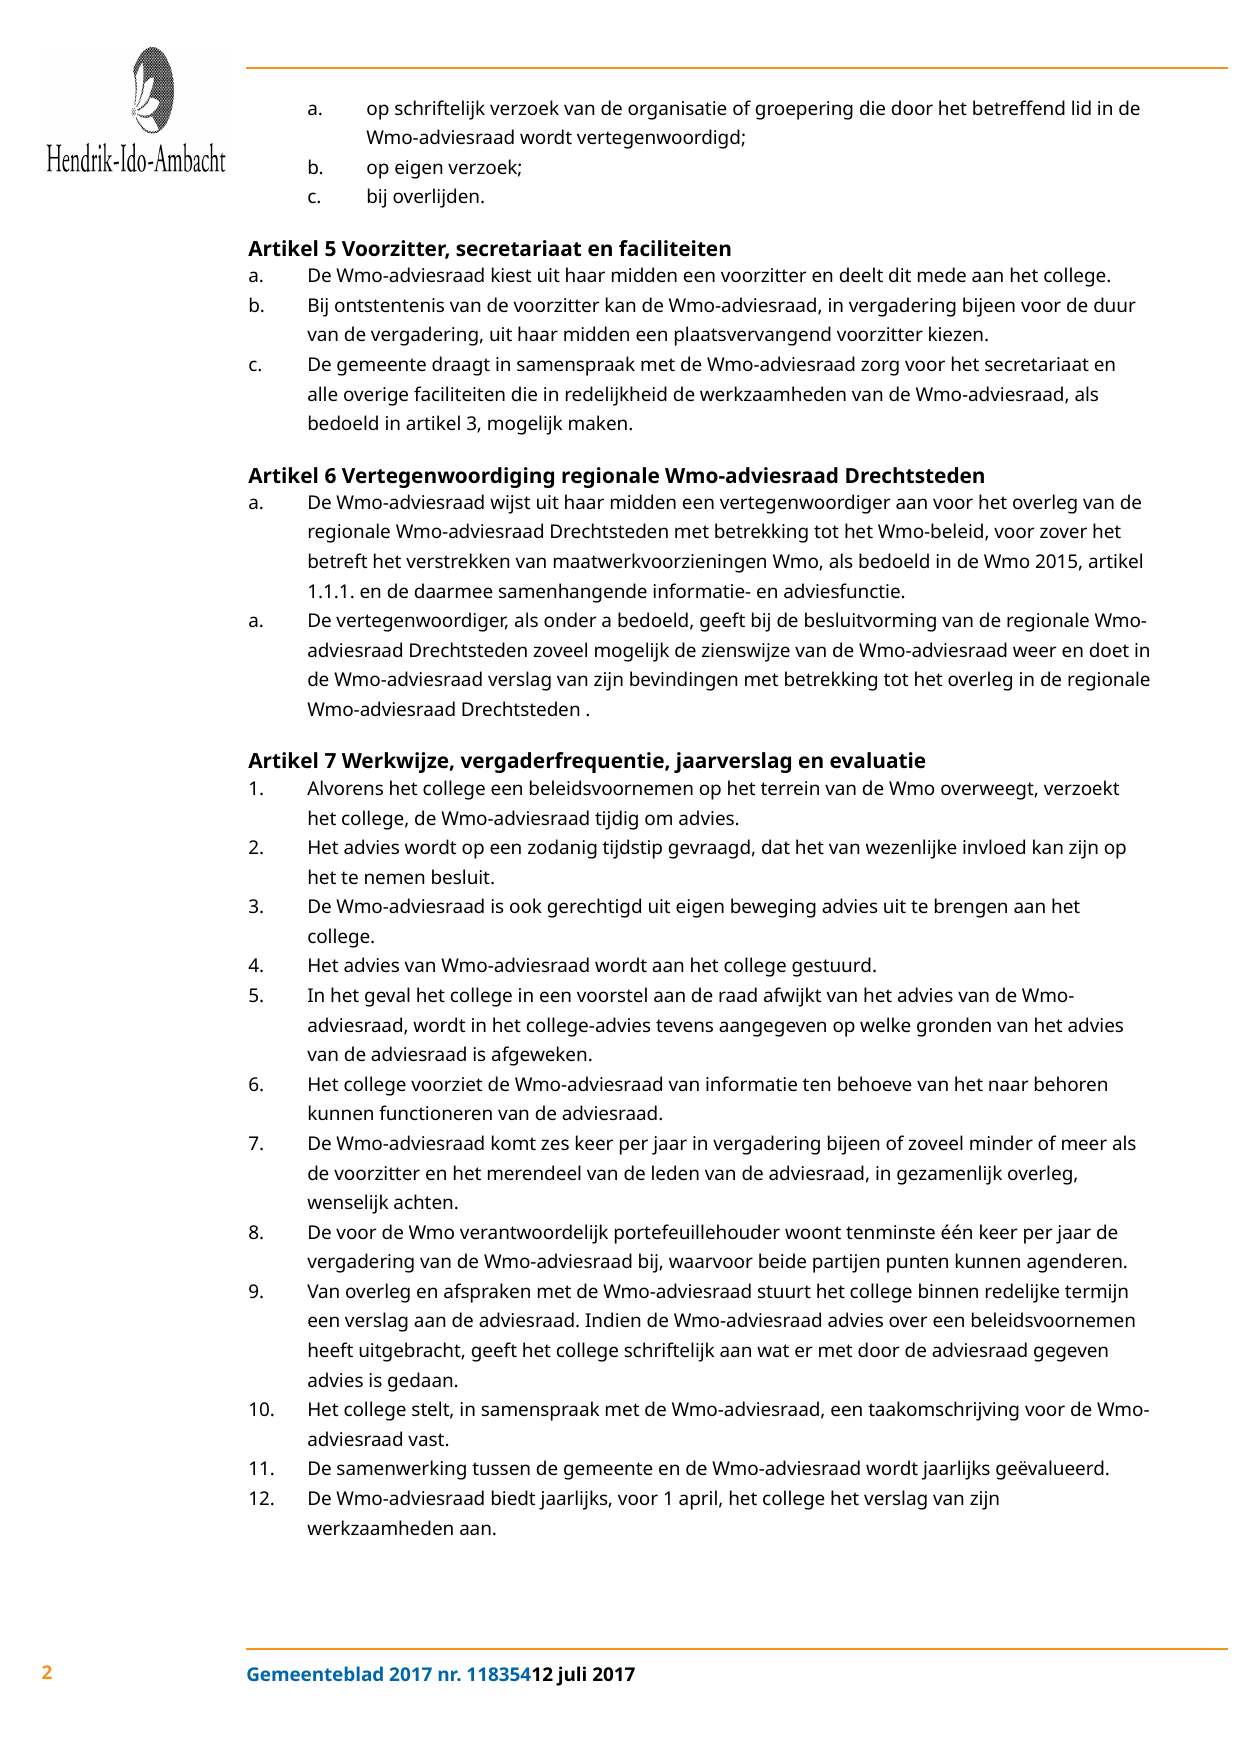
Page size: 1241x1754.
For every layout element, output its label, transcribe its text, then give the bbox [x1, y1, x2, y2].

list De Wmo-adviesraad wijst uit haar midden een vertegenwoordiger aan voor het overleg van de regionale Wmo-adviesraad Drechtsteden met betrekking tot het Wmo-beleid, voor zover het betreft het verstrekken van maatwerkvoorzieningen Wmo, als bedoeld in de Wmo 2015, artikel 1.1.1. en de daarmee samenhangende informatie- en adviesfunctie. [248, 489, 1152, 604]
list De Wmo-adviesraad biedt jaarlijks, voor 1 april, het college het verslag van zijn werkzaamheden aan. [248, 1485, 1152, 1540]
list op schriftelijk verzoek van de organisatie of groepering die door het betreffend lid in de Wmo-adviesraad wordt vertegenwoordigd; [307, 95, 1152, 150]
list De voor de Wmo verantwoordelijk portefeuillehouder woont tenminste één keer per jaar de vergadering van de Wmo-adviesraad bij, waarvoor beide partijen punten kunnen agenderen. [248, 1219, 1152, 1274]
list Het advies wordt op een zodanig tijdstip gevraagd, dat het van wezenlijke invloed kan zijn op het te nemen besluit. [248, 834, 1152, 889]
list op eigen verzoek; [307, 154, 1152, 180]
list De samenwerking tussen de gemeente en de Wmo-adviesraad wordt jaarlijks geëvalueerd. [248, 1456, 1152, 1481]
picture [41, 47, 231, 172]
list Het college stelt, in samenspraak met de Wmo-adviesraad, een taakomschrijving voor de Wmo-adviesraad vast. [248, 1396, 1152, 1452]
list De Wmo-adviesraad komt zes keer per jaar in vergadering bijeen of zoveel minder of meer als de voorzitter en het merendeel van de leden van de adviesraad, in gezamenlijk overleg, wenselijk achten. [248, 1130, 1152, 1215]
list Het advies van Wmo-adviesraad wordt aan het college gestuurd. [248, 953, 1152, 978]
list Alvorens het college een beleidsvoornemen op het terrein van de Wmo overweegt, verzoekt het college, de Wmo-adviesraad tijdig om advies. [248, 775, 1152, 830]
text Artikel 6 Vertegenwoordiging regionale Wmo-adviesraad Drechtsteden [248, 461, 1152, 489]
text Artikel 5 Voorzitter, secretariaat en faciliteiten [248, 234, 1152, 262]
list De vertegenwoordiger, als onder a bedoeld, geeft bij de besluitvorming van de regionale Wmo-adviesraad Drechtsteden zoveel mogelijk de zienswijze van de Wmo-adviesraad weer en doet in de Wmo-adviesraad verslag van zijn bevindingen met betrekking tot het overleg in de regionale Wmo-adviesraad Drechtsteden . [248, 607, 1152, 722]
list Het college voorziet de Wmo-adviesraad van informatie ten behoeve van het naar behoren kunnen functioneren van de adviesraad. [248, 1071, 1152, 1126]
list De Wmo-adviesraad is ook gerechtigd uit eigen beweging advies uit te brengen aan het college. [248, 893, 1152, 949]
list Bij ontstentenis van de voorzitter kan de Wmo-adviesraad, in vergadering bijeen voor de duur van de vergadering, uit haar midden een plaatsvervangend voorzitter kiezen. [248, 292, 1152, 347]
list bij overlijden. [307, 183, 1152, 209]
list In het geval het college in een voorstel aan de raad afwijkt van het advies van de Wmo-adviesraad, wordt in het college-advies tevens aangegeven op welke gronden van het advies van de adviesraad is afgeweken. [248, 982, 1152, 1067]
list Van overleg en afspraken met de Wmo-adviesraad stuurt het college binnen redelijke termijn een verslag aan de adviesraad. Indien de Wmo-adviesraad advies over een beleidsvoornemen heeft uitgebracht, geeft het college schriftelijk aan wat er met door de adviesraad gegeven advies is gedaan. [248, 1278, 1152, 1392]
list De Wmo-adviesraad kiest uit haar midden een voorzitter en deelt dit mede aan het college. [248, 262, 1152, 288]
list De gemeente draagt in samenspraak met de Wmo-adviesraad zorg voor het secretariaat en alle overige faciliteiten die in redelijkheid de werkzaamheden van de Wmo-adviesraad, als bedoeld in artikel 3, mogelijk maken. [248, 351, 1152, 436]
text Artikel 7 Werkwijze, vergaderfrequentie, jaarverslag en evaluatie [248, 747, 1152, 775]
